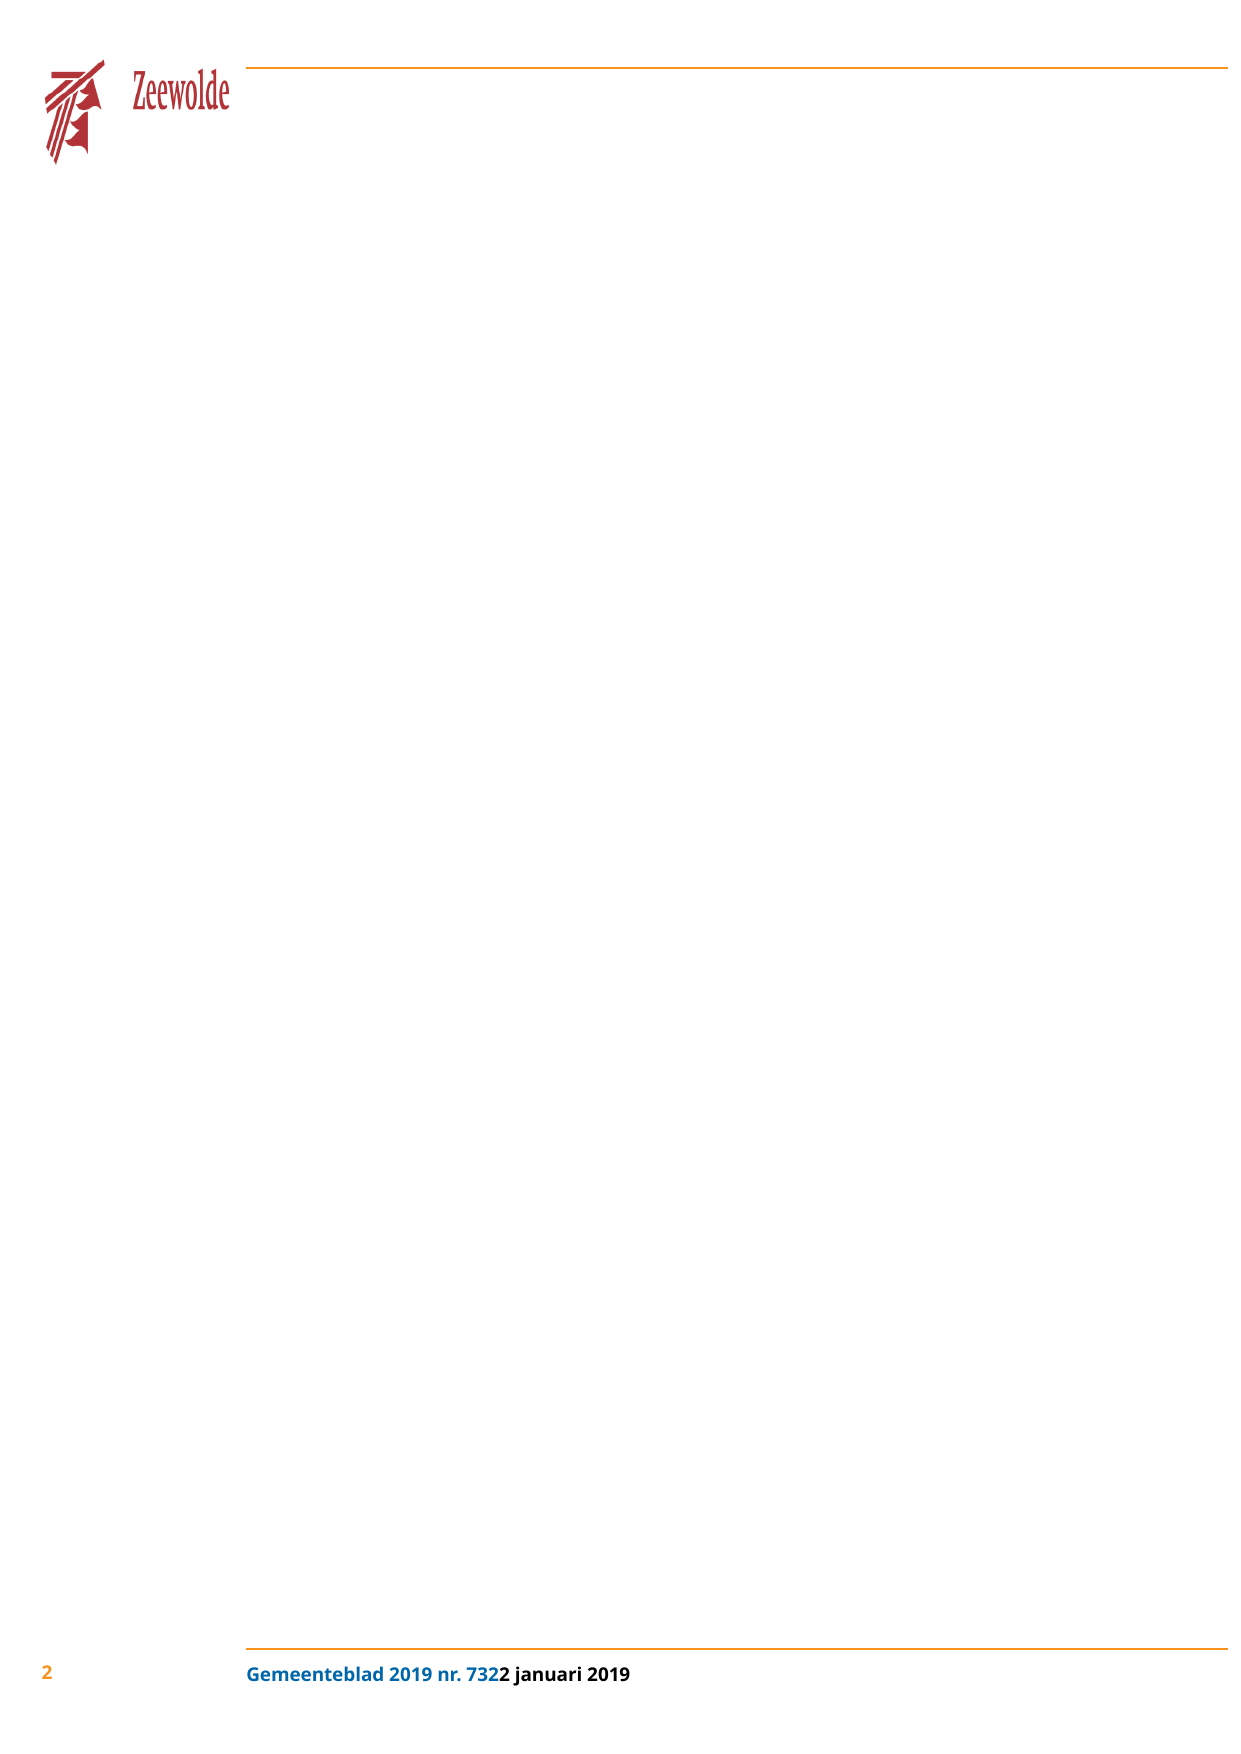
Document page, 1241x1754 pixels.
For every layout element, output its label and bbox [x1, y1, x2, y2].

picture [41, 47, 231, 172]
